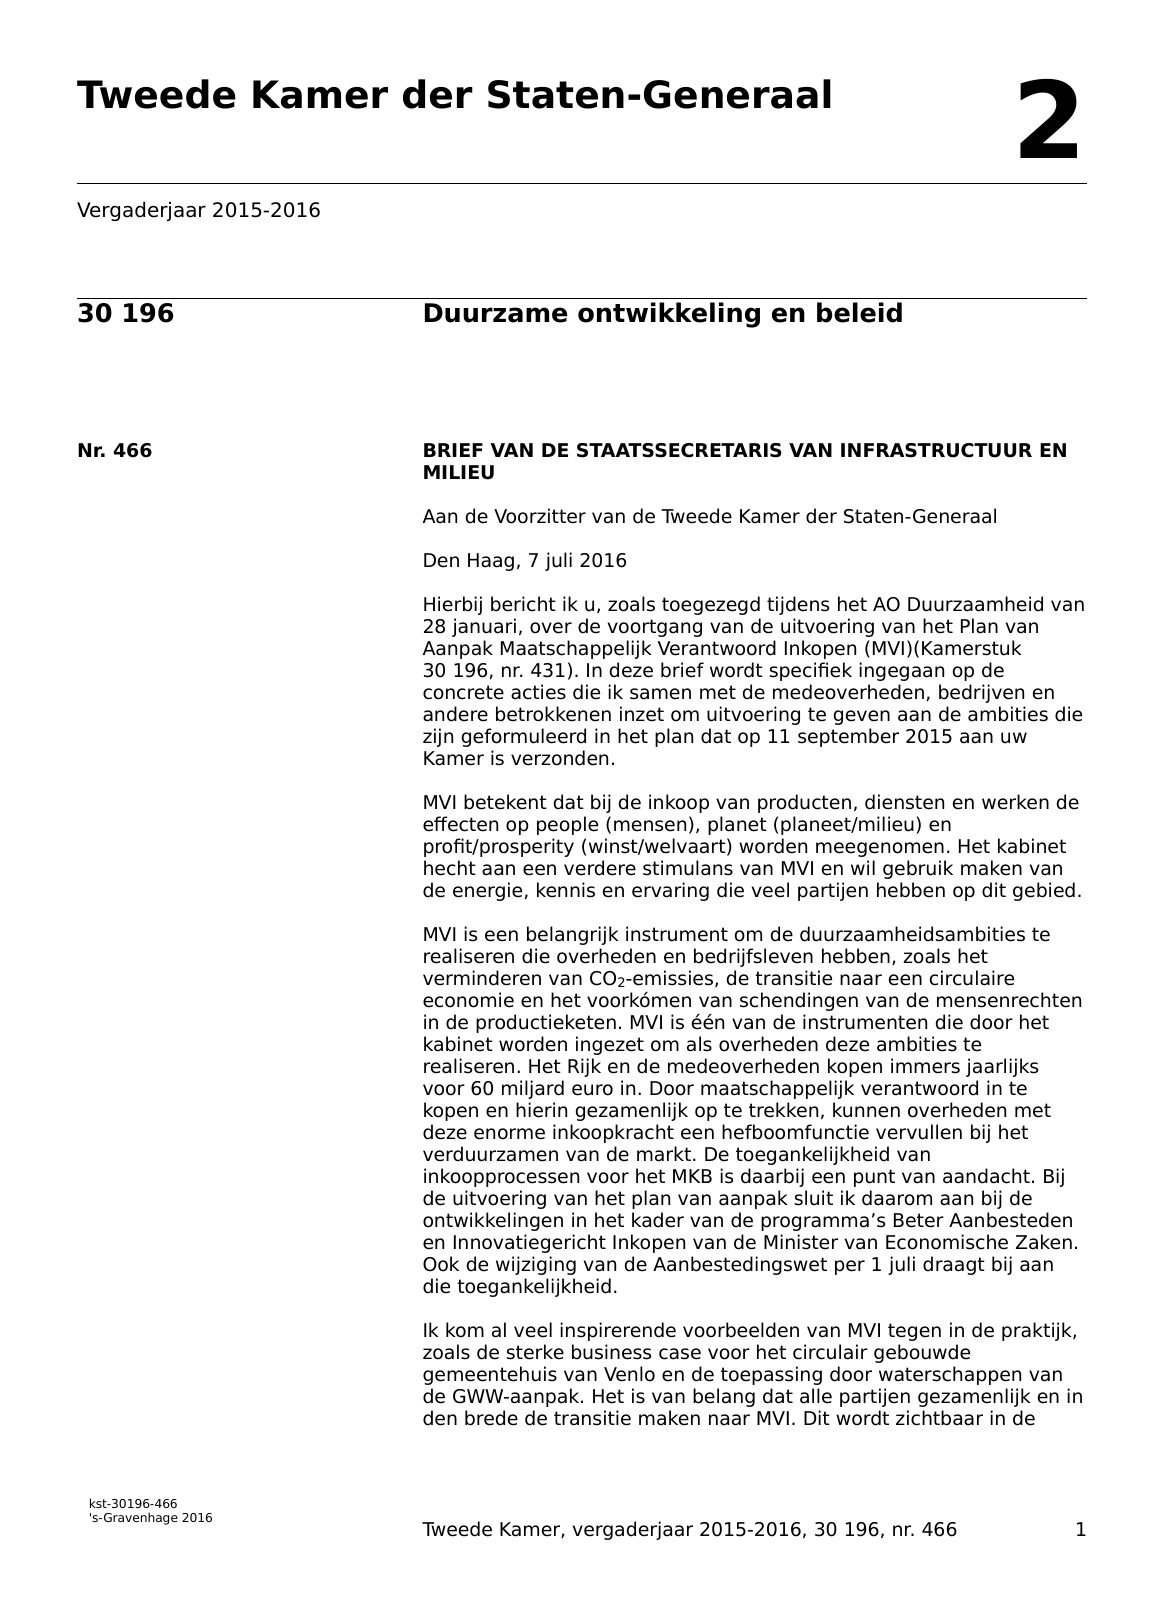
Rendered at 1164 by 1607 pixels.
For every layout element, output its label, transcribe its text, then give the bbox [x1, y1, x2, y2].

text Hierbij bericht ik u, zoals toegezegd tijdens het AO Duurzaamheid van 28 januari, over de voortgang van de uitvoering van het Plan van Aanpak Maatschappelijk Verantwoord Inkopen (MVI)(Kamerstuk 30 196, nr. 431). In deze brief wordt specifiek ingegaan op de concrete acties die ik samen met de medeoverheden, bedrijven en andere betrokkenen inzet om uitvoering te geven aan de ambities die zijn geformuleerd in het plan dat op 11 september 2015 aan uw Kamer is verzonden. [422, 594, 1087, 770]
text MVI is een belangrijk instrument om de duurzaamheidsambities te realiseren die overheden en bedrijfsleven hebben, zoals het verminderen van CO2-emissies, de transitie naar een circulaire economie en het voorkómen van schendingen van de mensenrechten in de productieketen. MVI is één van de instrumenten die door het kabinet worden ingezet om als overheden deze ambities te realiseren. Het Rijk en de medeoverheden kopen immers jaarlijks voor 60 miljard euro in. Door maatschappelijk verantwoord in te kopen en hierin gezamenlijk op te trekken, kunnen overheden met deze enorme inkoopkracht een hefboomfunctie vervullen bij het verduurzamen van de markt. De toegankelijkheid van inkoopprocessen voor het MKB is daarbij een punt van aandacht. Bij de uitvoering van het plan van aanpak sluit ik daarom aan bij de ontwikkelingen in het kader van de programma’s Beter Aanbesteden en Innovatiegericht Inkopen van de Minister van Economische Zaken. Ook de wijziging van de Aanbestedingswet per 1 juli draagt bij aan die toegankelijkheid. [422, 924, 1087, 1298]
text Aan de Voorzitter van de Tweede Kamer der Staten-Generaal [422, 506, 1087, 528]
table_header Tweede Kamer der Staten-Generaal [77, 59, 886, 183]
table_cell Vergaderjaar 2015-2016 [77, 184, 1087, 298]
text MVI betekent dat bij de inkoop van producten, diensten en werken de effecten op people (mensen), planet (planeet/milieu) en profit/prosperity (winst/welvaart) worden meegenomen. Het kabinet hecht aan een verdere stimulans van MVI en wil gebruik maken van de energie, kennis en ervaring die veel partijen hebben op dit gebied. [422, 792, 1087, 902]
text Den Haag, 7 juli 2016 [422, 550, 1087, 572]
table_header 2 [886, 59, 1087, 183]
text Ik kom al veel inspirerende voorbeelden van MVI tegen in de praktijk, zoals de sterke business case voor het circulair gebouwde gemeentehuis van Venlo en de toepassing door waterschappen van de GWW-aanpak. Het is van belang dat alle partijen gezamenlijk en in den brede de transitie maken naar MVI. Dit wordt zichtbaar in de [422, 1320, 1087, 1430]
text kst-30196-466 [88, 1497, 323, 1511]
text 's-Gravenhage 2016 [88, 1511, 323, 1525]
subtitle 30 196 Duurzame ontwikkeling en beleid [77, 299, 1087, 329]
subtitle Nr. 466 BRIEF VAN DE STAATSSECRETARIS VAN INFRASTRUCTUUR EN MILIEU [77, 440, 1087, 484]
